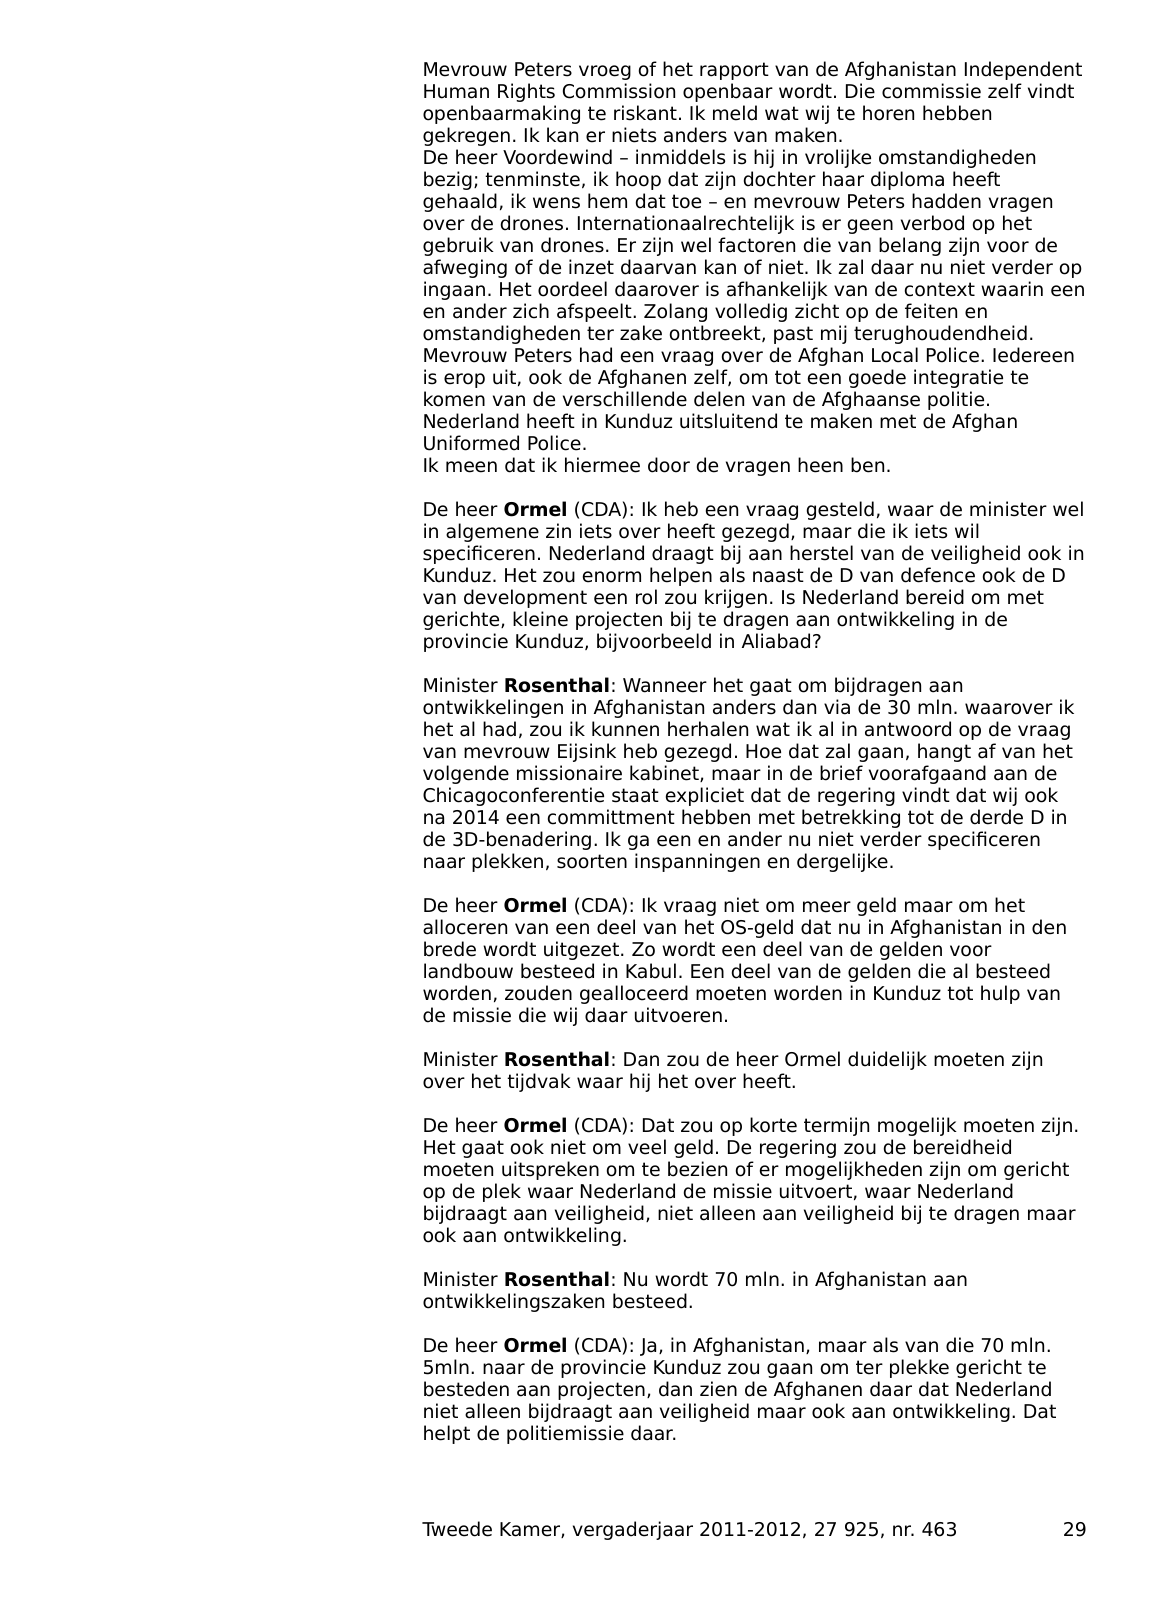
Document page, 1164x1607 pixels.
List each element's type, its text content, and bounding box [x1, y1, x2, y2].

text De heer Ormel (CDA): Ik heb een vraag gesteld, waar de minister wel in algemene zin iets over heeft gezegd, maar die ik iets wil specificeren. Nederland draagt bij aan herstel van de veiligheid ook in Kunduz. Het zou enorm helpen als naast de D van defence ook de D van development een rol zou krijgen. Is Nederland bereid om met gerichte, kleine projecten bij te dragen aan ontwikkeling in de provincie Kunduz, bijvoorbeeld in Aliabad? [422, 499, 1087, 653]
text Minister Rosenthal: Wanneer het gaat om bijdragen aan ontwikkelingen in Afghanistan anders dan via de 30 mln. waarover ik het al had, zou ik kunnen herhalen wat ik al in antwoord op de vraag van mevrouw Eijsink heb gezegd. Hoe dat zal gaan, hangt af van het volgende missionaire kabinet, maar in de brief voorafgaand aan de Chicagoconferentie staat expliciet dat de regering vindt dat wij ook na 2014 een committment hebben met betrekking tot de derde D in de 3D-benadering. Ik ga een en ander nu niet verder specificeren naar plekken, soorten inspanningen en dergelijke. [422, 675, 1087, 873]
text Mevrouw Peters had een vraag over de Afghan Local Police. Iedereen is erop uit, ook de Afghanen zelf, om tot een goede integratie te komen van de verschillende delen van de Afghaanse politie. Nederland heeft in Kunduz uitsluitend te maken met de Afghan Uniformed Police. [422, 345, 1087, 455]
text De heer Ormel (CDA): Ik vraag niet om meer geld maar om het alloceren van een deel van het OS-geld dat nu in Afghanistan in den brede wordt uitgezet. Zo wordt een deel van de gelden voor landbouw besteed in Kabul. Een deel van de gelden die al besteed worden, zouden gealloceerd moeten worden in Kunduz tot hulp van de missie die wij daar uitvoeren. [422, 895, 1087, 1027]
text De heer Ormel (CDA): Ja, in Afghanistan, maar als van die 70 mln. 5mln. naar de provincie Kunduz zou gaan om ter plekke gericht te besteden aan projecten, dan zien de Afghanen daar dat Nederland niet alleen bijdraagt aan veiligheid maar ook aan ontwikkeling. Dat helpt de politiemissie daar. [422, 1335, 1087, 1445]
text De heer Voordewind – inmiddels is hij in vrolijke omstandigheden bezig; tenminste, ik hoop dat zijn dochter haar diploma heeft gehaald, ik wens hem dat toe – en mevrouw Peters hadden vragen over de drones. Internationaalrechtelijk is er geen verbod op het gebruik van drones. Er zijn wel factoren die van belang zijn voor de afweging of de inzet daarvan kan of niet. Ik zal daar nu niet verder op ingaan. Het oordeel daarover is afhankelijk van de context waarin een en ander zich afspeelt. Zolang volledig zicht op de feiten en omstandigheden ter zake ontbreekt, past mij terughoudendheid. [422, 147, 1087, 345]
text Minister Rosenthal: Nu wordt 70 mln. in Afghanistan aan ontwikkelingszaken besteed. [422, 1269, 1087, 1313]
text Ik meen dat ik hiermee door de vragen heen ben. [422, 455, 1087, 477]
text Minister Rosenthal: Dan zou de heer Ormel duidelijk moeten zijn over het tijdvak waar hij het over heeft. [422, 1049, 1087, 1093]
text Mevrouw Peters vroeg of het rapport van de Afghanistan Independent Human Rights Commission openbaar wordt. Die commissie zelf vindt openbaarmaking te riskant. Ik meld wat wij te horen hebben gekregen. Ik kan er niets anders van maken. [422, 59, 1087, 147]
text De heer Ormel (CDA): Dat zou op korte termijn mogelijk moeten zijn. Het gaat ook niet om veel geld. De regering zou de bereidheid moeten uitspreken om te bezien of er mogelijkheden zijn om gericht op de plek waar Nederland de missie uitvoert, waar Nederland bijdraagt aan veiligheid, niet alleen aan veiligheid bij te dragen maar ook aan ontwikkeling. [422, 1115, 1087, 1247]
